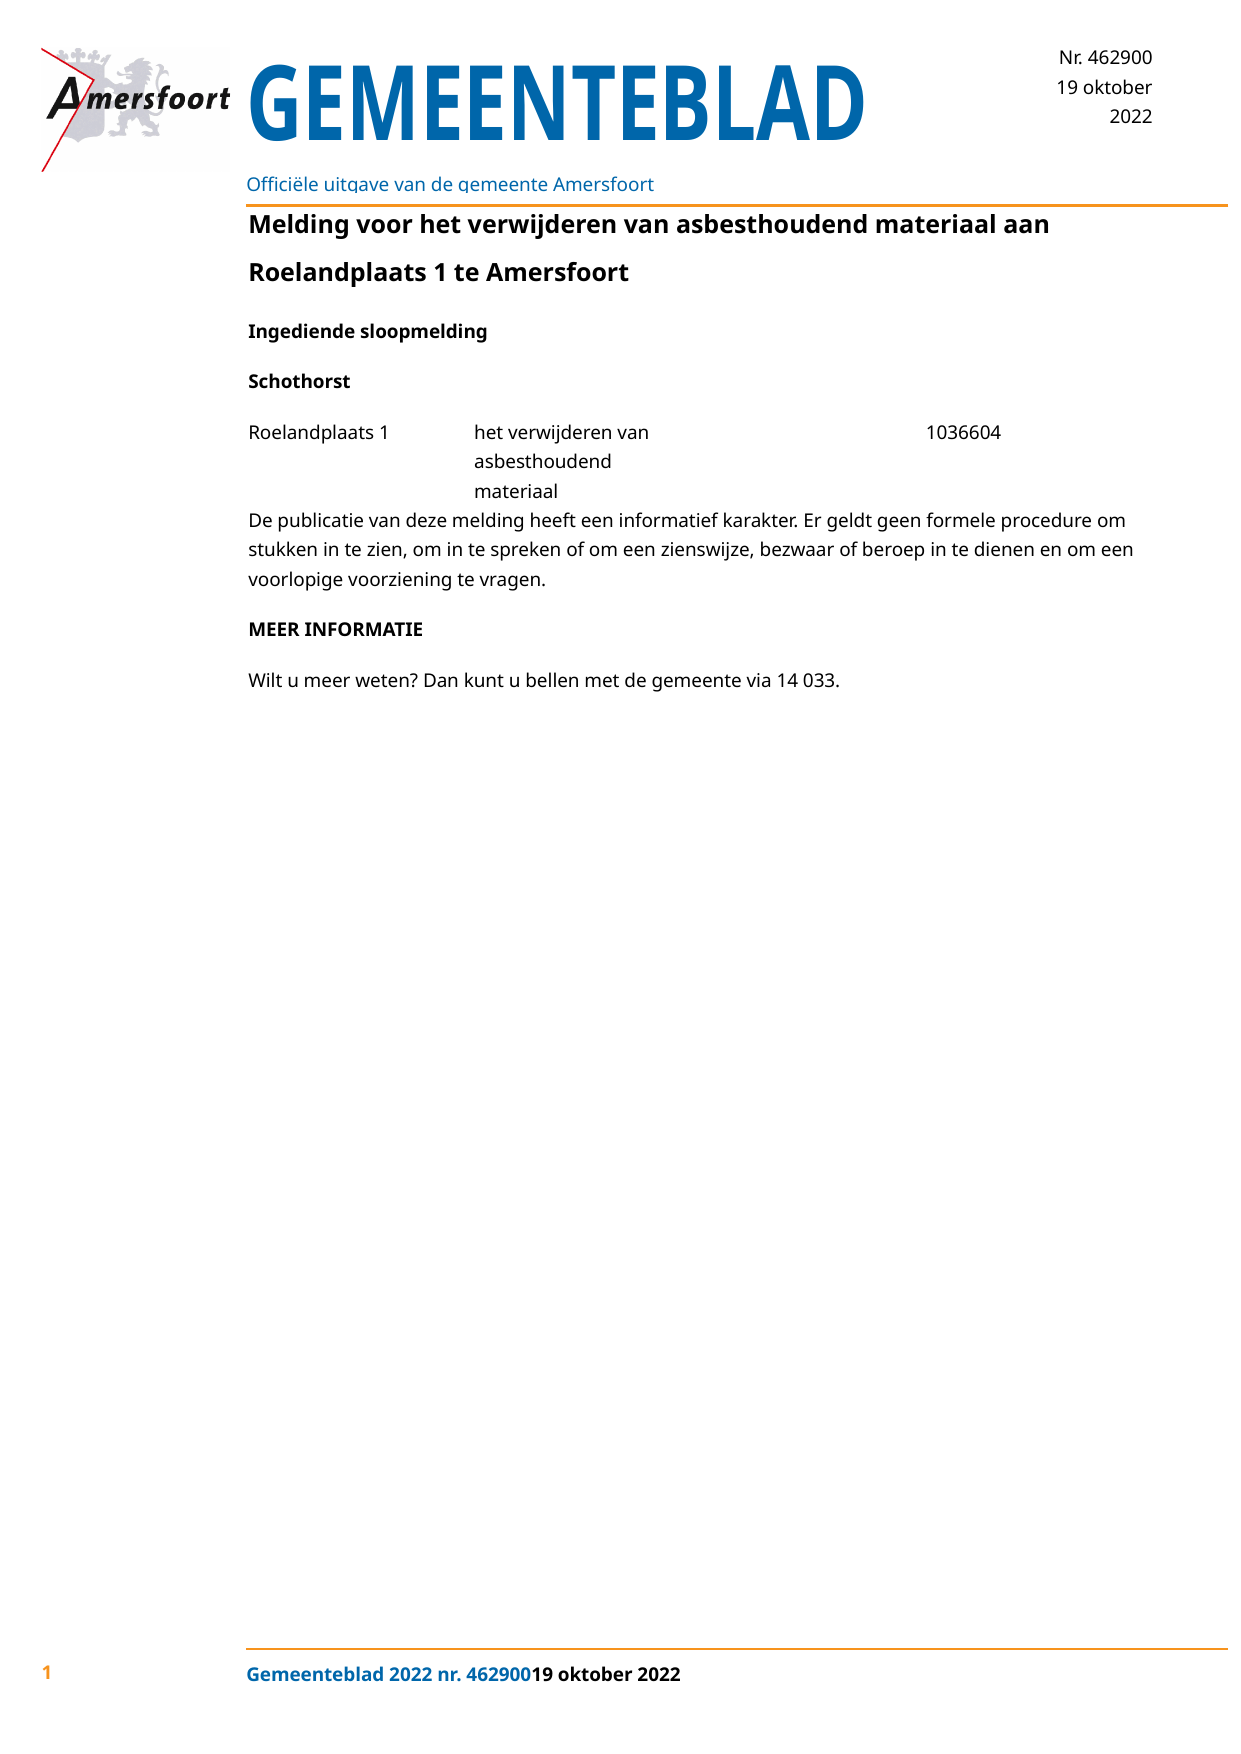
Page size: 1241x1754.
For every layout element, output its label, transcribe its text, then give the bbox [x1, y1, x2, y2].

text MEER INFORMATIE [248, 617, 1152, 642]
table_header Roelandplaats 1 [248, 419, 474, 504]
text Ingediende sloopmelding [248, 318, 1152, 344]
text De publicatie van deze melding heeft een informatief karakter. Er geldt geen formele procedure om stukken in te zien, om in te spreken of om een zienswijze, bezwaar of beroep in te dienen en om een voorlopige voorziening te vragen. [248, 507, 1152, 592]
text Melding voor het verwijderen van asbesthoudend materiaal aan Roelandplaats 1 te Amersfoort [248, 207, 1152, 288]
picture [41, 47, 231, 172]
table_header 1036604 [926, 419, 1152, 504]
text Wilt u meer weten? Dan kunt u bellen met de gemeente via 14 033. [248, 667, 1152, 693]
text Schothorst [248, 368, 1152, 394]
table_header [700, 419, 926, 504]
table_header het verwijderen van asbesthoudend materiaal [474, 419, 700, 504]
